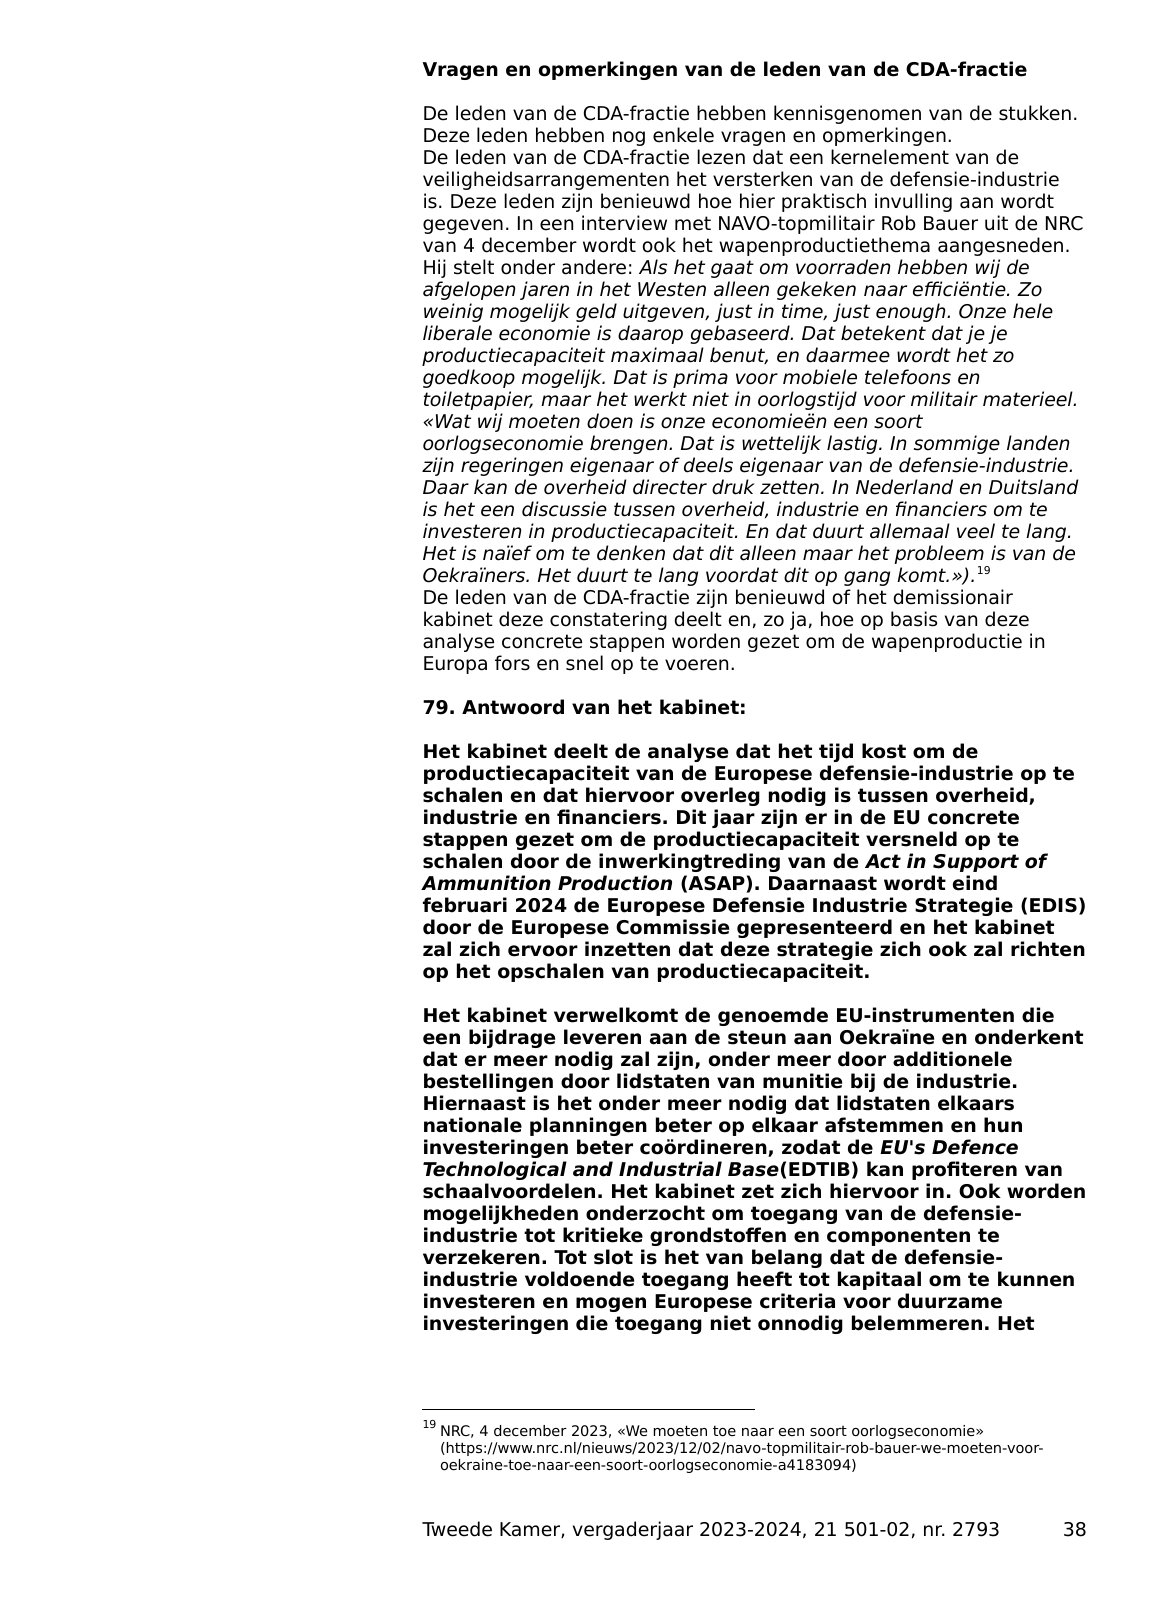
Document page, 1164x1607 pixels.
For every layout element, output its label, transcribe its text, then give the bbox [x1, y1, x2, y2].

subtitle 79. Antwoord van het kabinet: [422, 697, 1087, 719]
text De leden van de CDA-fractie hebben kennisgenomen van de stukken. Deze leden hebben nog enkele vragen en opmerkingen. [422, 103, 1087, 147]
text De leden van de CDA-fractie zijn benieuwd of het demissionair kabinet deze constatering deelt en, zo ja, hoe op basis van deze analyse concrete stappen worden gezet om de wapenproductie in Europa fors en snel op te voeren. [422, 587, 1087, 675]
subtitle Vragen en opmerkingen van de leden van de CDA-fractie [422, 59, 1087, 81]
text Het kabinet deelt de analyse dat het tijd kost om de productiecapaciteit van de Europese defensie-industrie op te schalen en dat hiervoor overleg nodig is tussen overheid, industrie en financiers. Dit jaar zijn er in de EU concrete stappen gezet om de productiecapaciteit versneld op te schalen door de inwerkingtreding van de Act in Support of Ammunition Production (ASAP). Daarnaast wordt eind februari 2024 de Europese Defensie Industrie Strategie (EDIS) door de Europese Commissie gepresenteerd en het kabinet zal zich ervoor inzetten dat deze strategie zich ook zal richten op het opschalen van productiecapaciteit. [422, 741, 1087, 983]
text NRC, 4 december 2023, «We moeten toe naar een soort oorlogseconomie» (https://www.nrc.nl/nieuws/2023/12/02/navo-topmilitair-rob-bauer-we-moeten-voor-oekraine-toe-naar-een-soort-oorlogseconomie-a4183094) [422, 1418, 1087, 1474]
text De leden van de CDA-fractie lezen dat een kernelement van de veiligheidsarrangementen het versterken van de defensie-industrie is. Deze leden zijn benieuwd hoe hier praktisch invulling aan wordt gegeven. In een interview met NAVO-topmilitair Rob Bauer uit de NRC van 4 december wordt ook het wapenproductiethema aangesneden. Hij stelt onder andere: Als het gaat om voorraden hebben wij de afgelopen jaren in het Westen alleen gekeken naar efficiëntie. Zo weinig mogelijk geld uitgeven, just in time, just enough. Onze hele liberale economie is daarop gebaseerd. Dat betekent dat je je productiecapaciteit maximaal benut, en daarmee wordt het zo goedkoop mogelijk. Dat is prima voor mobiele telefoons en toiletpapier, maar het werkt niet in oorlogstijd voor militair materieel. «Wat wij moeten doen is onze economieën een soort oorlogseconomie brengen. Dat is wettelijk lastig. In sommige landen zijn regeringen eigenaar of deels eigenaar van de defensie-industrie. Daar kan de overheid directer druk zetten. In Nederland en Duitsland is het een discussie tussen overheid, industrie en financiers om te investeren in productiecapaciteit. En dat duurt allemaal veel te lang. Het is naïef om te denken dat dit alleen maar het probleem is van de Oekraïners. Het duurt te lang voordat dit op gang komt.»). [422, 147, 1087, 587]
text Het kabinet verwelkomt de genoemde EU-instrumenten die een bijdrage leveren aan de steun aan Oekraïne en onderkent dat er meer nodig zal zijn, onder meer door additionele bestellingen door lidstaten van munitie bij de industrie. Hiernaast is het onder meer nodig dat lidstaten elkaars nationale planningen beter op elkaar afstemmen en hun investeringen beter coördineren, zodat de EU's Defence Technological and Industrial Base(EDTIB) kan profiteren van schaalvoordelen. Het kabinet zet zich hiervoor in. Ook worden mogelijkheden onderzocht om toegang van de defensie-industrie tot kritieke grondstoffen en componenten te verzekeren. Tot slot is het van belang dat de defensie-industrie voldoende toegang heeft tot kapitaal om te kunnen investeren en mogen Europese criteria voor duurzame investeringen die toegang niet onnodig belemmeren. Het [422, 1005, 1087, 1335]
